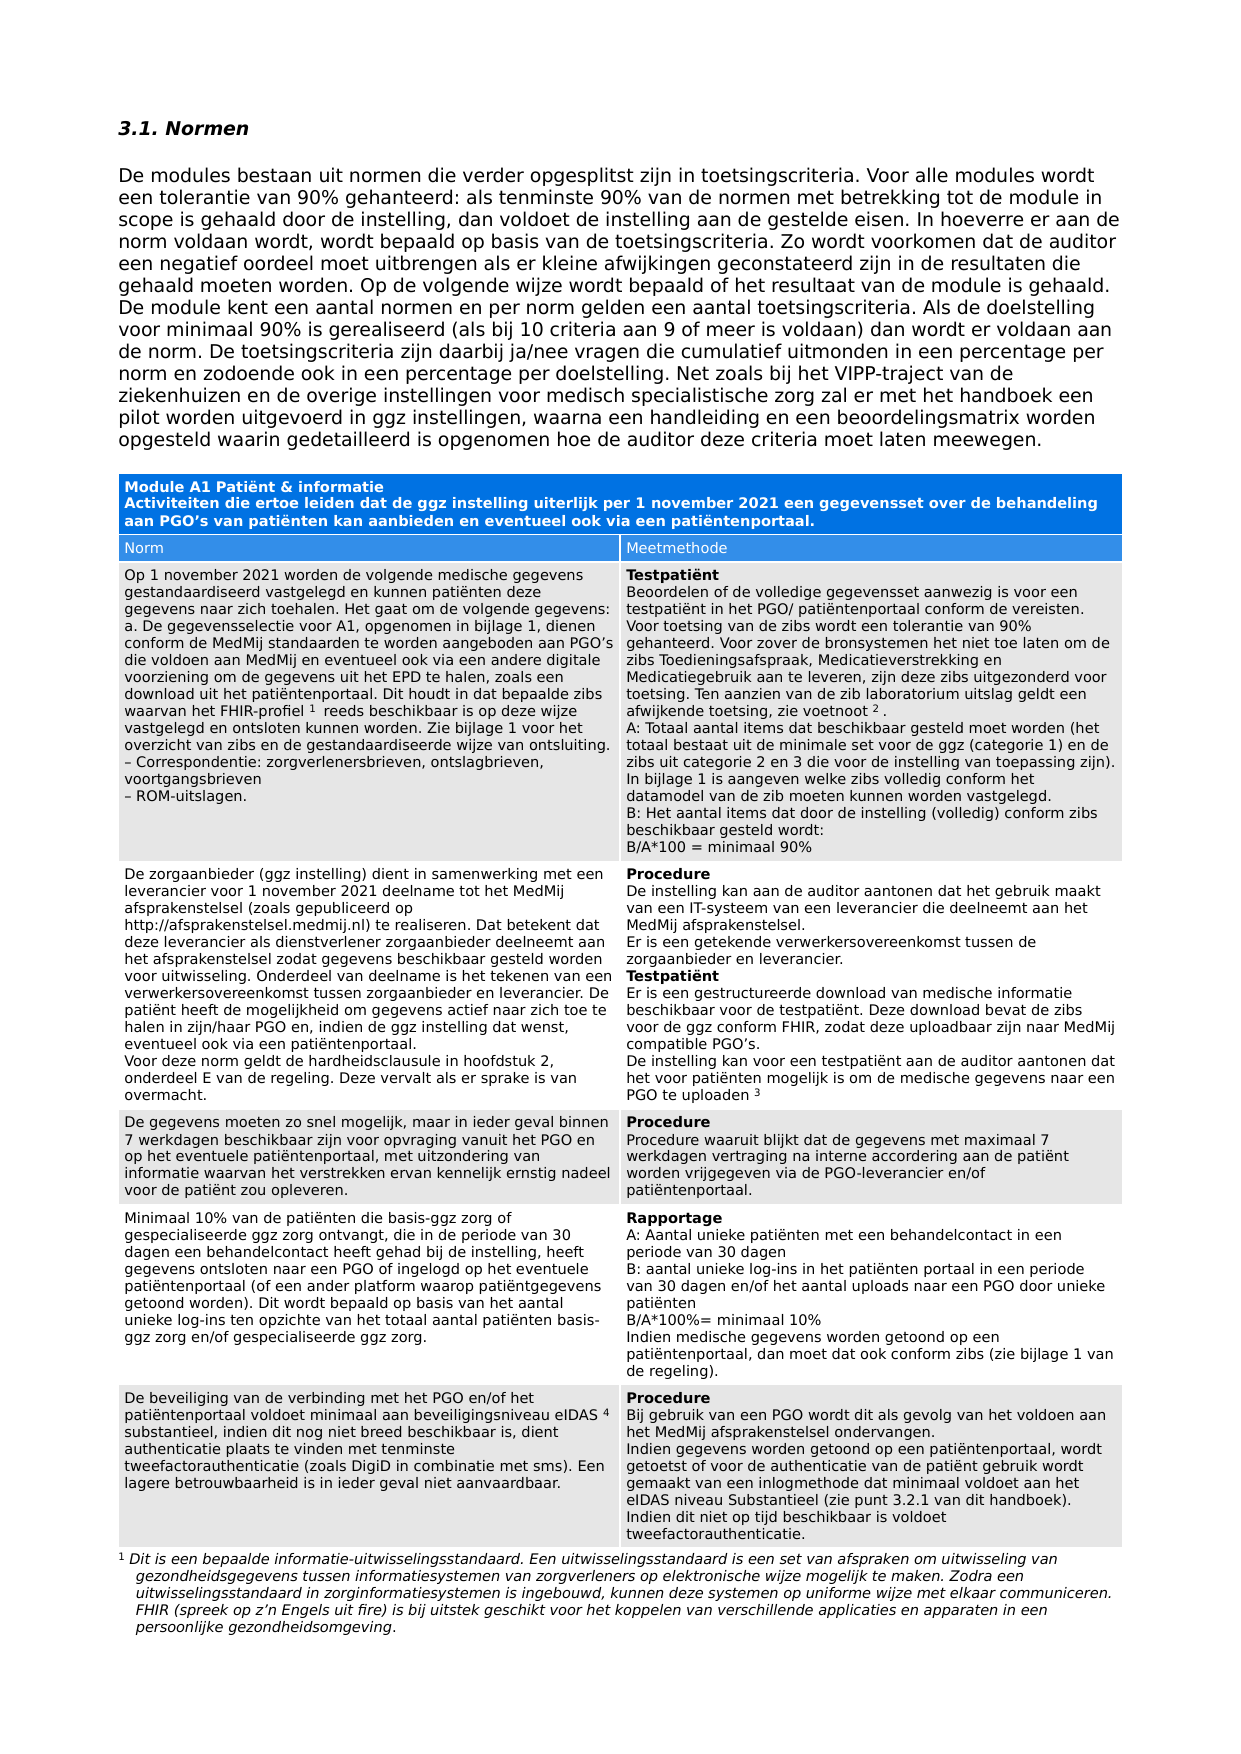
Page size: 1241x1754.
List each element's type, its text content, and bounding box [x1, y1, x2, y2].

table_cell Procedure De instelling kan aan de auditor aantonen dat het gebruik maakt van een IT-systeem van een leverancier die deelneemt aan het MedMij afsprakenstelsel. Er is een getekende verwerkersovereenkomst tussen de zorgaanbieder en leverancier. Testpatiënt Er is een gestructureerde download van medische informatie beschikbaar voor de testpatiënt. Deze download bevat de zibs voor de ggz conform FHIR, zodat deze uploadbaar zijn naar MedMij compatible PGO’s. De instelling kan voor een testpatiënt aan de auditor aantonen dat het voor patiënten mogelijk is om de medische gegevens naar een PGO te uploaden 3 [621, 862, 1122, 1109]
table_cell De gegevens moeten zo snel mogelijk, maar in ieder geval binnen 7 werkdagen beschikbaar zijn voor opvraging vanuit het PGO en op het eventuele patiëntenportaal, met uitzondering van informatie waarvan het verstrekken ervan kennelijk ernstig nadeel voor de patiënt zou opleveren. [119, 1110, 619, 1204]
subtitle 3.1. Normen [118, 118, 1122, 140]
table_cell Procedure Bij gebruik van een PGO wordt dit als gevolg van het voldoen aan het MedMij afsprakenstelsel ondervangen. Indien gegevens worden getoond op een patiëntenportaal, wordt getoetst of voor de authenticatie van de patiënt gebruik wordt gemaakt van een inlogmethode dat minimaal voldoet aan het eIDAS niveau Substantieel (zie punt 3.2.1 van dit handboek). Indien dit niet op tijd beschikbaar is voldoet tweefactorauthenticatie. [621, 1385, 1122, 1547]
table_cell De zorgaanbieder (ggz instelling) dient in samenwerking met een leverancier voor 1 november 2021 deelname tot het MedMij afsprakenstelsel (zoals gepubliceerd op http://afsprakenstelsel.medmij.nl) te realiseren. Dat betekent dat deze leverancier als dienstverlener zorgaanbieder deelneemt aan het afsprakenstelsel zodat gegevens beschikbaar gesteld worden voor uitwisseling. Onderdeel van deelname is het tekenen van een verwerkersovereenkomst tussen zorgaanbieder en leverancier. De patiënt heeft de mogelijkheid om gegevens actief naar zich toe te halen in zijn/haar PGO en, indien de ggz instelling dat wenst, eventueel ook via een patiëntenportaal. Voor deze norm geldt de hardheidsclausule in hoofdstuk 2, onderdeel E van de regeling. Deze vervalt als er sprake is van overmacht. [119, 862, 619, 1109]
table_cell 1 Dit is een bepaalde informatie-uitwisselingsstandaard. Een uitwisselingsstandaard is een set van afspraken om uitwisseling van gezondheidsgegevens tussen informatiesystemen van zorgverleners op elektronische wijze mogelijk te maken. Zodra een uitwisselingsstandaard in zorginformatiesystemen is ingebouwd, kunnen deze systemen op uniforme wijze met elkaar communiceren. FHIR (spreek op z’n Engels uit fire) is bij uitstek geschikt voor het koppelen van verschillende applicaties en apparaten in een persoonlijke gezondheidsomgeving. [118, 1549, 1122, 1636]
table_cell Minimaal 10% van de patiënten die basis-ggz zorg of gespecialiseerde ggz zorg ontvangt, die in de periode van 30 dagen een behandelcontact heeft gehad bij de instelling, heeft gegevens ontsloten naar een PGO of ingelogd op het eventuele patiëntenportaal (of een ander platform waarop patiëntgegevens getoond worden). Dit wordt bepaald op basis van het aantal unieke log-ins ten opzichte van het totaal aantal patiënten basis-ggz zorg en/of gespecialiseerde ggz zorg. [119, 1205, 619, 1384]
table_cell Op 1 november 2021 worden de volgende medische gegevens gestandaardiseerd vastgelegd en kunnen patiënten deze gegevens naar zich toehalen. Het gaat om de volgende gegevens: a. De gegevensselectie voor A1, opgenomen in bijlage 1, dienen conform de MedMij standaarden te worden aangeboden aan PGO’s die voldoen aan MedMij en eventueel ook via een andere digitale voorziening om de gegevens uit het EPD te halen, zoals een download uit het patiëntenportaal. Dit houdt in dat bepaalde zibs waarvan het FHIR-profiel 1 reeds beschikbaar is op deze wijze vastgelegd en ontsloten kunnen worden. Zie bijlage 1 voor het overzicht van zibs en de gestandaardiseerde wijze van ontsluiting. – Correspondentie: zorgverlenersbrieven, ontslagbrieven, voortgangsbrieven – ROM-uitslagen. [119, 563, 619, 861]
table_cell De beveiliging van de verbinding met het PGO en/of het patiëntenportaal voldoet minimaal aan beveiligingsniveau eIDAS 4 substantieel, indien dit nog niet breed beschikbaar is, dient authenticatie plaats te vinden met tenminste tweefactorauthenticatie (zoals DigiD in combinatie met sms). Een lagere betrouwbaarheid is in ieder geval niet aanvaardbaar. [119, 1385, 619, 1547]
table_header Module A1 Patiënt & informatie Activiteiten die ertoe leiden dat de ggz instelling uiterlijk per 1 november 2021 een gegevensset over de behandeling aan PGO’s van patiënten kan aanbieden en eventueel ook via een patiëntenportaal. [119, 474, 1122, 534]
table_cell Norm [119, 535, 619, 561]
table_cell Meetmethode [621, 535, 1122, 561]
table_cell Testpatiënt Beoordelen of de volledige gegevensset aanwezig is voor een testpatiënt in het PGO/ patiëntenportaal conform de vereisten. Voor toetsing van de zibs wordt een tolerantie van 90% gehanteerd. Voor zover de bronsystemen het niet toe laten om de zibs Toedieningsafspraak, Medicatieverstrekking en Medicatiegebruik aan te leveren, zijn deze zibs uitgezonderd voor toetsing. Ten aanzien van de zib laboratorium uitslag geldt een afwijkende toetsing, zie voetnoot 2. A: Totaal aantal items dat beschikbaar gesteld moet worden (het totaal bestaat uit de minimale set voor de ggz (categorie 1) en de zibs uit categorie 2 en 3 die voor de instelling van toepassing zijn). In bijlage 1 is aangeven welke zibs volledig conform het datamodel van de zib moeten kunnen worden vastgelegd. B: Het aantal items dat door de instelling (volledig) conform zibs beschikbaar gesteld wordt: B/A*100 = minimaal 90% [621, 563, 1122, 861]
text De modules bestaan uit normen die verder opgesplitst zijn in toetsingscriteria. Voor alle modules wordt een tolerantie van 90% gehanteerd: als tenminste 90% van de normen met betrekking tot de module in scope is gehaald door de instelling, dan voldoet de instelling aan de gestelde eisen. In hoeverre er aan de norm voldaan wordt, wordt bepaald op basis van de toetsingscriteria. Zo wordt voorkomen dat de auditor een negatief oordeel moet uitbrengen als er kleine afwijkingen geconstateerd zijn in de resultaten die gehaald moeten worden. Op de volgende wijze wordt bepaald of het resultaat van de module is gehaald. De module kent een aantal normen en per norm gelden een aantal toetsingscriteria. Als de doelstelling voor minimaal 90% is gerealiseerd (als bij 10 criteria aan 9 of meer is voldaan) dan wordt er voldaan aan de norm. De toetsingscriteria zijn daarbij ja/nee vragen die cumulatief uitmonden in een percentage per norm en zodoende ook in een percentage per doelstelling. Net zoals bij het VIPP-traject van de ziekenhuizen en de overige instellingen voor medisch specialistische zorg zal er met het handboek een pilot worden uitgevoerd in ggz instellingen, waarna een handleiding en een beoordelingsmatrix worden opgesteld waarin gedetailleerd is opgenomen hoe de auditor deze criteria moet laten meewegen. [118, 165, 1122, 451]
table_cell Procedure Procedure waaruit blijkt dat de gegevens met maximaal 7 werkdagen vertraging na interne accordering aan de patiënt worden vrijgegeven via de PGO-leverancier en/of patiëntenportaal. [621, 1110, 1122, 1204]
table_cell Rapportage A: Aantal unieke patiënten met een behandelcontact in een periode van 30 dagen B: aantal unieke log-ins in het patiënten portaal in een periode van 30 dagen en/of het aantal uploads naar een PGO door unieke patiënten B/A*100%= minimaal 10% Indien medische gegevens worden getoond op een patiëntenportaal, dan moet dat ook conform zibs (zie bijlage 1 van de regeling). [621, 1205, 1122, 1384]
